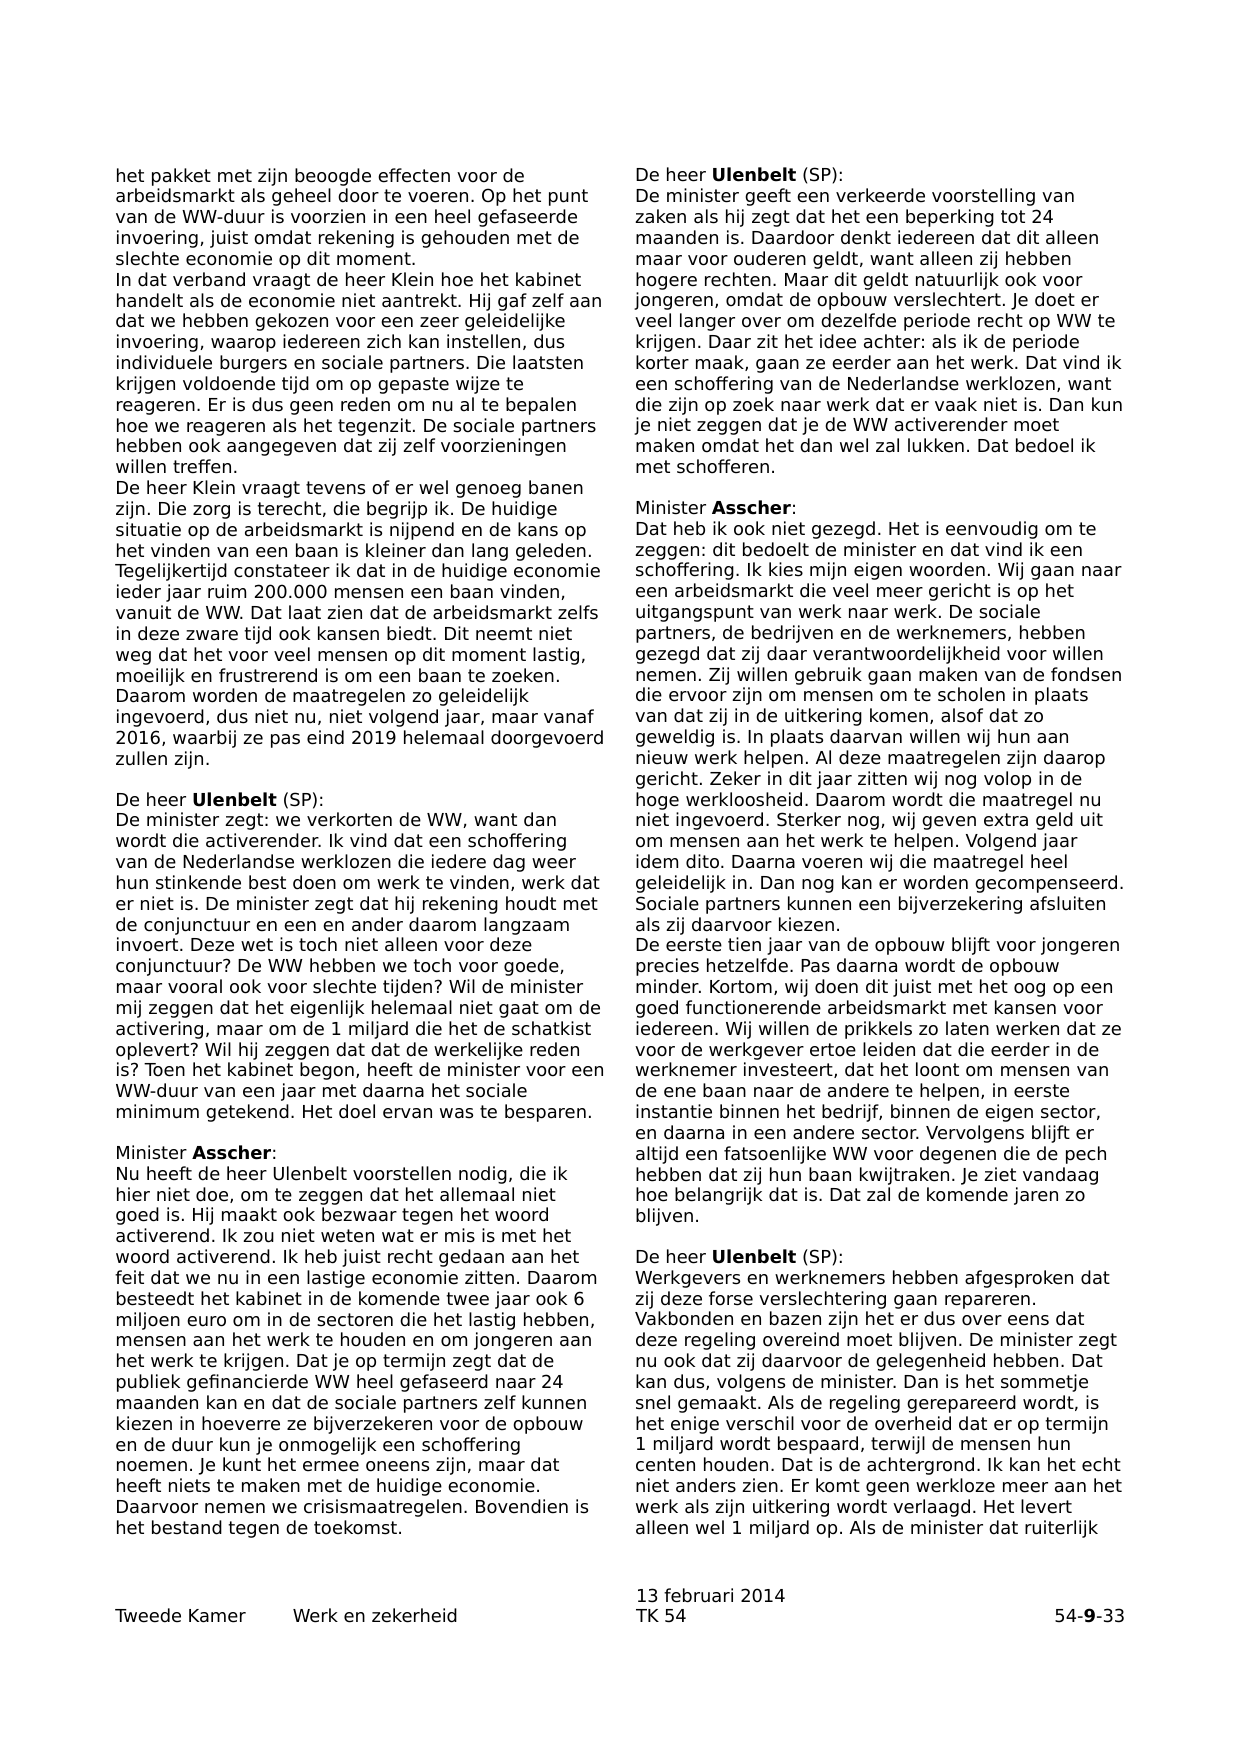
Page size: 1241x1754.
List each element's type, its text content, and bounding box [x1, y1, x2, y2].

text Dat heb ik ook niet gezegd. Het is eenvoudig om te zeggen: dit bedoelt de minister en dat vind ik een schoffering. Ik kies mijn eigen woorden. Wij gaan naar een arbeidsmarkt die veel meer gericht is op het uitgangspunt van werk naar werk. De sociale partners, de bedrijven en de werknemers, hebben gezegd dat zij daar verantwoordelijkheid voor willen nemen. Zij willen gebruik gaan maken van de fondsen die ervoor zijn om mensen om te scholen in plaats van dat zij in de uitkering komen, alsof dat zo geweldig is. In plaats daarvan willen wij hun aan nieuw werk helpen. Al deze maatregelen zijn daarop gericht. Zeker in dit jaar zitten wij nog volop in de hoge werkloosheid. Daarom wordt die maatregel nu niet ingevoerd. Sterker nog, wij geven extra geld uit om mensen aan het werk te helpen. Volgend jaar idem dito. Daarna voeren wij die maatregel heel geleidelijk in. Dan nog kan er worden gecompenseerd. Sociale partners kunnen een bijverzekering afsluiten als zij daarvoor kiezen. [635, 518, 1125, 935]
text De heer Ulenbelt (SP): [635, 165, 1125, 186]
text De minister zegt: we verkorten de WW, want dan wordt die activerender. Ik vind dat een schoffering van de Nederlandse werklozen die iedere dag weer hun stinkende best doen om werk te vinden, werk dat er niet is. De minister zegt dat hij rekening houdt met de conjunctuur en een en ander daarom langzaam invoert. Deze wet is toch niet alleen voor deze conjunctuur? De WW hebben we toch voor goede, maar vooral ook voor slechte tijden? Wil de minister mij zeggen dat het eigenlijk helemaal niet gaat om de activering, maar om de 1 miljard die het de schatkist oplevert? Wil hij zeggen dat dat de werkelijke reden is? Toen het kabinet begon, heeft de minister voor een WW-duur van een jaar met daarna het sociale minimum getekend. Het doel ervan was te besparen. [115, 810, 605, 1123]
text Nu heeft de heer Ulenbelt voorstellen nodig, die ik hier niet doe, om te zeggen dat het allemaal niet goed is. Hij maakt ook bezwaar tegen het woord activerend. Ik zou niet weten wat er mis is met het woord activerend. Ik heb juist recht gedaan aan het feit dat we nu in een lastige economie zitten. Daarom besteedt het kabinet in de komende twee jaar ook 6 miljoen euro om in de sectoren die het lastig hebben, mensen aan het werk te houden en om jongeren aan het werk te krijgen. Dat je op termijn zegt dat de publiek gefinancierde WW heel gefaseerd naar 24 maanden kan en dat de sociale partners zelf kunnen kiezen in hoeverre ze bijverzekeren voor de opbouw en de duur kun je onmogelijk een schoffering noemen. Je kunt het ermee oneens zijn, maar dat heeft niets te maken met de huidige economie. Daarvoor nemen we crisismaatregelen. Bovendien is het bestand tegen de toekomst. [115, 1163, 605, 1538]
text In dat verband vraagt de heer Klein hoe het kabinet handelt als de economie niet aantrekt. Hij gaf zelf aan dat we hebben gekozen voor een zeer geleidelijke invoering, waarop iedereen zich kan instellen, dus individuele burgers en sociale partners. Die laatsten krijgen voldoende tijd om op gepaste wijze te reageren. Er is dus geen reden om nu al te bepalen hoe we reageren als het tegenzit. De sociale partners hebben ook aangegeven dat zij zelf voorzieningen willen treffen. [115, 269, 605, 478]
text De heer Ulenbelt (SP): [115, 789, 605, 810]
text De eerste tien jaar van de opbouw blijft voor jongeren precies hetzelfde. Pas daarna wordt de opbouw minder. Kortom, wij doen dit juist met het oog op een goed functionerende arbeidsmarkt met kansen voor iedereen. Wij willen de prikkels zo laten werken dat ze voor de werkgever ertoe leiden dat die eerder in de werknemer investeert, dat het loont om mensen van de ene baan naar de andere te helpen, in eerste instantie binnen het bedrijf, binnen de eigen sector, en daarna in een andere sector. Vervolgens blijft er altijd een fatsoenlijke WW voor degenen die de pech hebben dat zij hun baan kwijtraken. Je ziet vandaag hoe belangrijk dat is. Dat zal de komende jaren zo blijven. [635, 935, 1125, 1227]
text De minister geeft een verkeerde voorstelling van zaken als hij zegt dat het een beperking tot 24 maanden is. Daardoor denkt iedereen dat dit alleen maar voor ouderen geldt, want alleen zij hebben hogere rechten. Maar dit geldt natuurlijk ook voor jongeren, omdat de opbouw verslechtert. Je doet er veel langer over om dezelfde periode recht op WW te krijgen. Daar zit het idee achter: als ik de periode korter maak, gaan ze eerder aan het werk. Dat vind ik een schoffering van de Nederlandse werklozen, want die zijn op zoek naar werk dat er vaak niet is. Dan kun je niet zeggen dat je de WW activerender moet maken omdat het dan wel zal lukken. Dat bedoel ik met schofferen. [635, 186, 1125, 478]
text De heer Klein vraagt tevens of er wel genoeg banen zijn. Die zorg is terecht, die begrijp ik. De huidige situatie op de arbeidsmarkt is nijpend en de kans op het vinden van een baan is kleiner dan lang geleden. Tegelijkertijd constateer ik dat in de huidige economie ieder jaar ruim 200.000 mensen een baan vinden, vanuit de WW. Dat laat zien dat de arbeidsmarkt zelfs in deze zware tijd ook kansen biedt. Dit neemt niet weg dat het voor veel mensen op dit moment lastig, moeilijk en frustrerend is om een baan te zoeken. Daarom worden de maatregelen zo geleidelijk ingevoerd, dus niet nu, niet volgend jaar, maar vanaf 2016, waarbij ze pas eind 2019 helemaal doorgevoerd zullen zijn. [115, 478, 605, 769]
text het pakket met zijn beoogde effecten voor de arbeidsmarkt als geheel door te voeren. Op het punt van de WW-duur is voorzien in een heel gefaseerde invoering, juist omdat rekening is gehouden met de slechte economie op dit moment. [115, 165, 605, 269]
text De heer Ulenbelt (SP): [635, 1247, 1125, 1267]
text Minister Asscher: [115, 1143, 605, 1163]
text Minister Asscher: [635, 498, 1125, 518]
text Werkgevers en werknemers hebben afgesproken dat zij deze forse verslechtering gaan repareren. Vakbonden en bazen zijn het er dus over eens dat deze regeling overeind moet blijven. De minister zegt nu ook dat zij daarvoor de gelegenheid hebben. Dat kan dus, volgens de minister. Dan is het sommetje snel gemaakt. Als de regeling gerepareerd wordt, is het enige verschil voor de overheid dat er op termijn 1 miljard wordt bespaard, terwijl de mensen hun centen houden. Dat is de achtergrond. Ik kan het echt niet anders zien. Er komt geen werkloze meer aan het werk als zijn uitkering wordt verlaagd. Het levert alleen wel 1 miljard op. Als de minister dat ruiterlijk [635, 1267, 1125, 1538]
